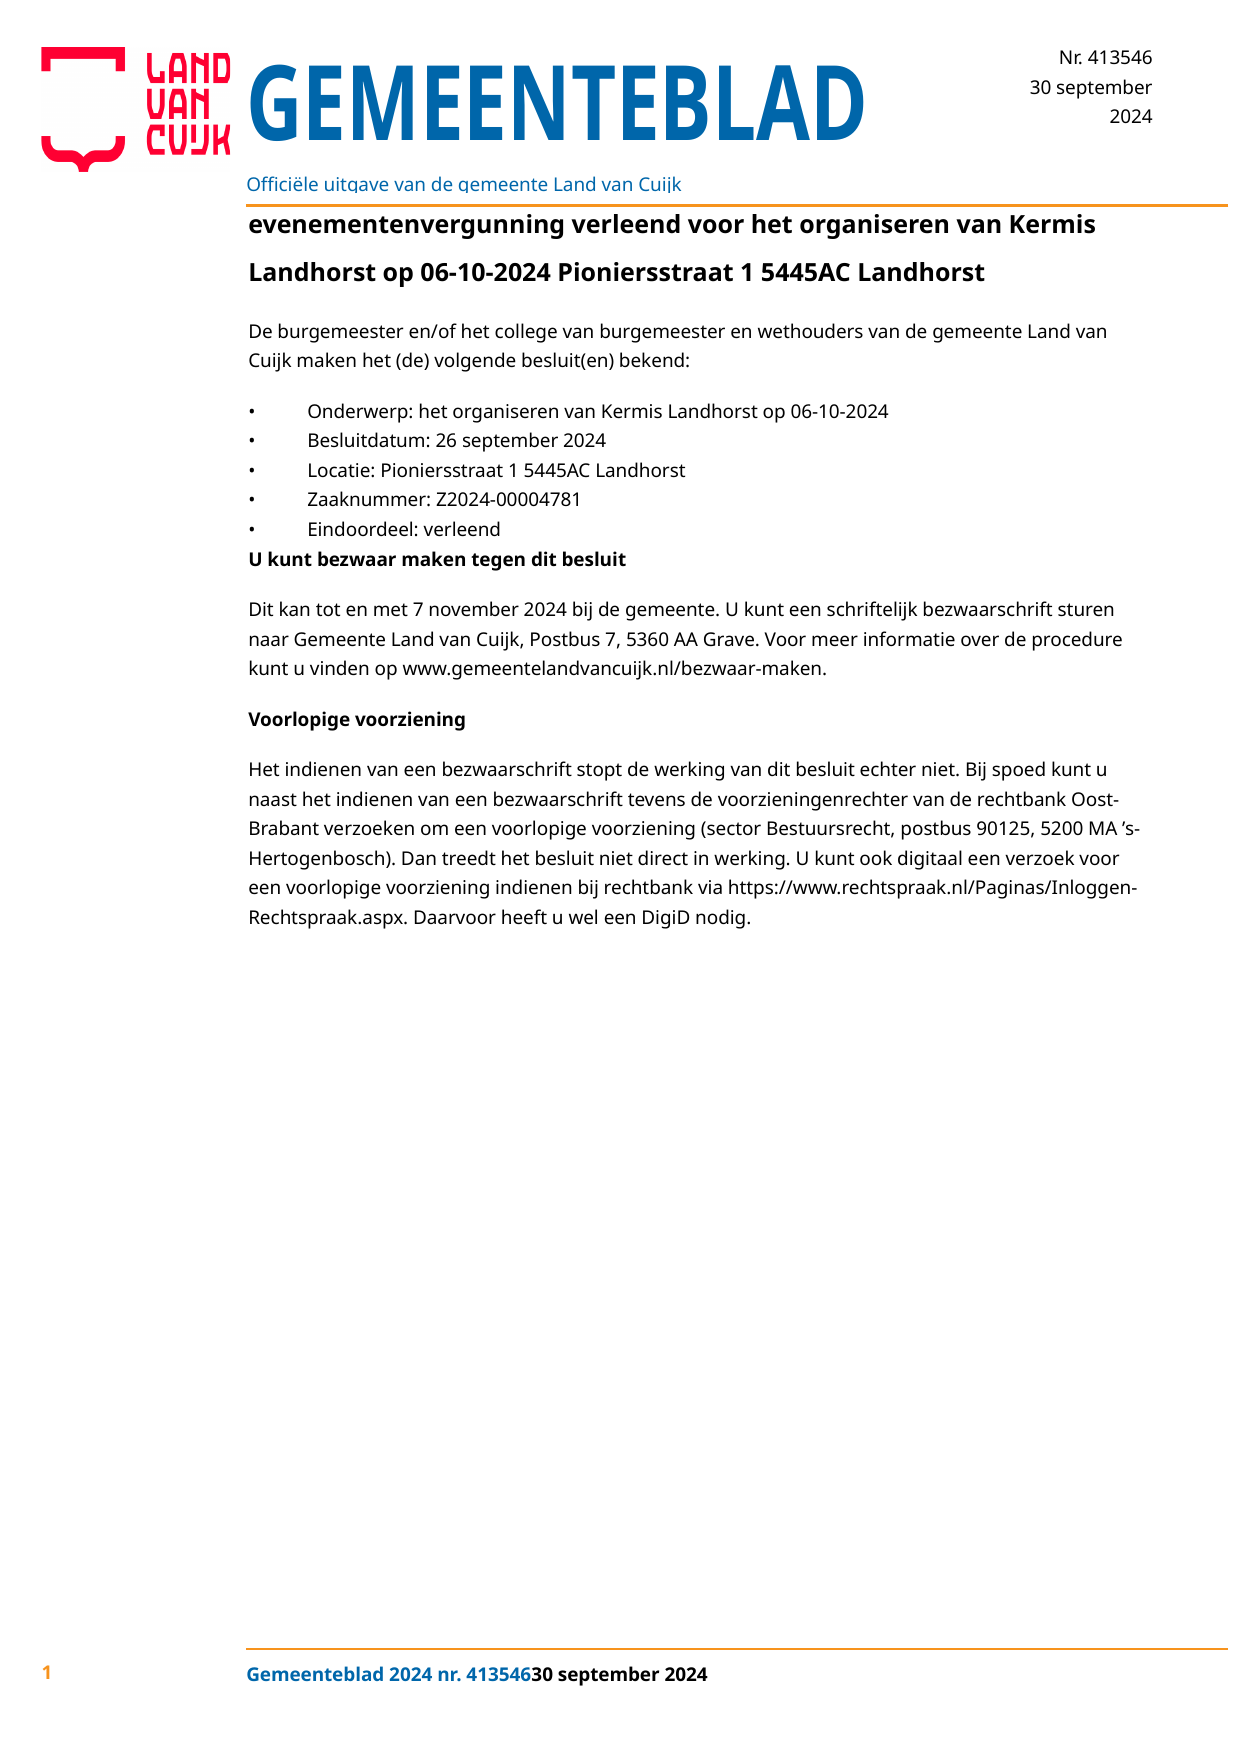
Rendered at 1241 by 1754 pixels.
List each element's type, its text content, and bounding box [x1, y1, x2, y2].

list Onderwerp: het organiseren van Kermis Landhorst op 06-10-2024 [248, 398, 1152, 424]
picture [41, 47, 231, 172]
list Locatie: Pioniersstraat 1 5445AC Landhorst [248, 457, 1152, 483]
list Zaaknummer: Z2024-00004781 [248, 487, 1152, 512]
text U kunt bezwaar maken tegen dit besluit [248, 546, 1152, 572]
list Eindoordeel: verleend [248, 516, 1152, 542]
text Voorlopige voorziening [248, 706, 1152, 732]
text Dit kan tot en met 7 november 2024 bij de gemeente. U kunt een schriftelijk bezwaarschrift sturen naar Gemeente Land van Cuijk, Postbus 7, 5360 AA Grave. Voor meer informatie over de procedure kunt u vinden op www.gemeentelandvancuijk.nl/bezwaar-maken. [248, 596, 1152, 681]
list Besluitdatum: 26 september 2024 [248, 427, 1152, 453]
text De burgemeester en/of het college van burgemeester en wethouders van de gemeente Land van Cuijk maken het (de) volgende besluit(en) bekend: [248, 318, 1152, 373]
text evenementenvergunning verleend voor het organiseren van Kermis Landhorst op 06-10-2024 Pioniersstraat 1 5445AC Landhorst [248, 207, 1152, 288]
text Het indienen van een bezwaarschrift stopt de werking van dit besluit echter niet. Bij spoed kunt u naast het indienen van een bezwaarschrift tevens de voorzieningenrechter van de rechtbank Oost-Brabant verzoeken om een voorlopige voorziening (sector Bestuursrecht, postbus 90125, 5200 MA ’s-Hertogenbosch). Dan treedt het besluit niet direct in werking. U kunt ook digitaal een verzoek voor een voorlopige voorziening indienen bij rechtbank via https://www.rechtspraak.nl/Paginas/Inloggen-Rechtspraak.aspx. Daarvoor heeft u wel een DigiD nodig. [248, 756, 1152, 930]
